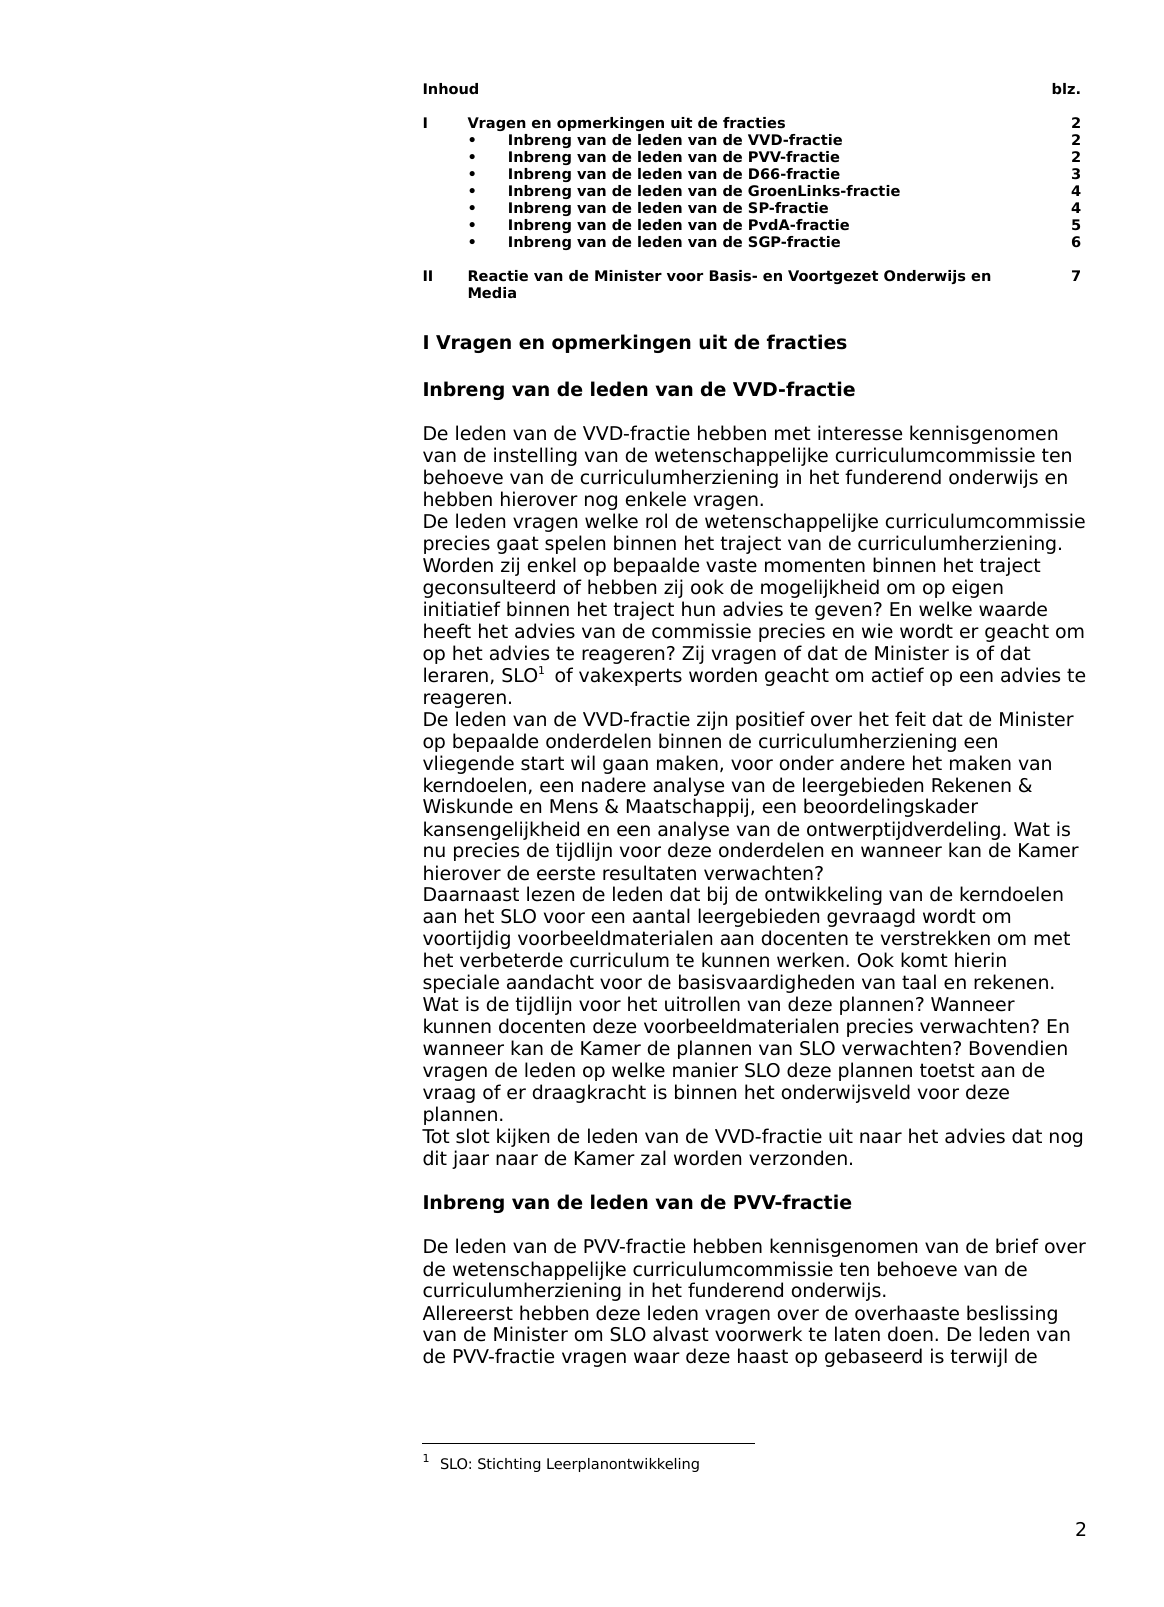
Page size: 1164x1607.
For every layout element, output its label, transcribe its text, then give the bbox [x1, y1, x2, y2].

table_cell • [461, 200, 502, 217]
table_cell II [422, 268, 461, 302]
table_cell Inbreng van de leden van de SGP-fractie [502, 234, 1013, 251]
text Tot slot kijken de leden van de VVD-fractie uit naar het advies dat nog dit jaar naar de Kamer zal worden verzonden. [422, 1126, 1087, 1170]
table_cell [502, 251, 1013, 268]
table_cell 2 [1013, 132, 1087, 149]
table_cell 5 [1013, 217, 1087, 234]
text SLO: Stichting Leerplanontwikkeling [422, 1452, 1087, 1474]
table_cell Inbreng van de leden van de SP-fractie [502, 200, 1013, 217]
table_cell 2 [1013, 115, 1087, 132]
table_cell • [461, 132, 502, 149]
table_cell Inbreng van de leden van de PVV-fractie [502, 149, 1013, 166]
subtitle I Vragen en opmerkingen uit de fracties [422, 332, 1087, 354]
table_cell [422, 200, 461, 217]
table_cell • [461, 166, 502, 183]
table_cell Reactie van de Minister voor Basis- en Voortgezet Onderwijs en Media [461, 268, 1013, 302]
table_cell 6 [1013, 234, 1087, 251]
text De leden van de PVV-fractie hebben kennisgenomen van de brief over de wetenschappelijke curriculumcommissie ten behoeve van de curriculumherziening in het funderend onderwijs. [422, 1236, 1087, 1302]
table_cell Inbreng van de leden van de GroenLinks-fractie [502, 183, 1013, 200]
table_header Inhoud [422, 81, 1013, 98]
table_cell [461, 251, 502, 268]
table_cell [502, 98, 1013, 115]
table_cell 2 [1013, 149, 1087, 166]
table_cell Vragen en opmerkingen uit de fracties [461, 115, 1013, 132]
text De leden van de VVD-fractie hebben met interesse kennisgenomen van de instelling van de wetenschappelijke curriculumcommissie ten behoeve van de curriculumherziening in het funderend onderwijs en hebben hierover nog enkele vragen. [422, 423, 1087, 511]
table_cell [422, 98, 461, 115]
table_cell [422, 234, 461, 251]
table_cell [1013, 251, 1087, 268]
table_cell 3 [1013, 166, 1087, 183]
table_cell 4 [1013, 183, 1087, 200]
table_cell Inbreng van de leden van de D66-fractie [502, 166, 1013, 183]
table_cell • [461, 217, 502, 234]
text De leden van de VVD-fractie zijn positief over het feit dat de Minister op bepaalde onderdelen binnen de curriculumherziening een vliegende start wil gaan maken, voor onder andere het maken van kerndoelen, een nadere analyse van de leergebieden Rekenen & Wiskunde en Mens & Maatschappij, een beoordelingskader kansengelijkheid en een analyse van de ontwerptijdverdeling. Wat is nu precies de tijdlijn voor deze onderdelen en wanneer kan de Kamer hierover de eerste resultaten verwachten? [422, 708, 1087, 884]
table_cell [422, 132, 461, 149]
table_cell I [422, 115, 461, 132]
table_cell [422, 183, 461, 200]
table_cell [422, 217, 461, 234]
text Daarnaast lezen de leden dat bij de ontwikkeling van de kerndoelen aan het SLO voor een aantal leergebieden gevraagd wordt om voortijdig voorbeeldmaterialen aan docenten te verstrekken om met het verbeterde curriculum te kunnen werken. Ook komt hierin speciale aandacht voor de basisvaardigheden van taal en rekenen. Wat is de tijdlijn voor het uitrollen van deze plannen? Wanneer kunnen docenten deze voorbeeldmaterialen precies verwachten? En wanneer kan de Kamer de plannen van SLO verwachten? Bovendien vragen de leden op welke manier SLO deze plannen toetst aan de vraag of er draagkracht is binnen het onderwijsveld voor deze plannen. [422, 884, 1087, 1126]
table_cell Inbreng van de leden van de PvdA-fractie [502, 217, 1013, 234]
table_cell [422, 149, 461, 166]
table_cell • [461, 183, 502, 200]
table_cell [1013, 98, 1087, 115]
table_cell [461, 98, 502, 115]
subtitle Inbreng van de leden van de VVD-fractie [422, 379, 1087, 401]
table_cell [422, 166, 461, 183]
text Allereerst hebben deze leden vragen over de overhaaste beslissing van de Minister om SLO alvast voorwerk te laten doen. De leden van de PVV-fractie vragen waar deze haast op gebaseerd is terwijl de [422, 1302, 1087, 1368]
table_cell Inbreng van de leden van de VVD-fractie [502, 132, 1013, 149]
table_cell • [461, 149, 502, 166]
table_cell • [461, 234, 502, 251]
table_header blz. [1013, 81, 1087, 98]
subtitle Inbreng van de leden van de PVV-fractie [422, 1192, 1087, 1214]
table_cell 7 [1013, 268, 1087, 302]
table_cell [422, 251, 461, 268]
table_cell 4 [1013, 200, 1087, 217]
text De leden vragen welke rol de wetenschappelijke curriculumcommissie precies gaat spelen binnen het traject van de curriculumherziening. Worden zij enkel op bepaalde vaste momenten binnen het traject geconsulteerd of hebben zij ook de mogelijkheid om op eigen initiatief binnen het traject hun advies te geven? En welke waarde heeft het advies van de commissie precies en wie wordt er geacht om op het advies te reageren? Zij vragen of dat de Minister is of dat leraren, SLO of vakexperts worden geacht om actief op een advies te reageren. [422, 511, 1087, 708]
